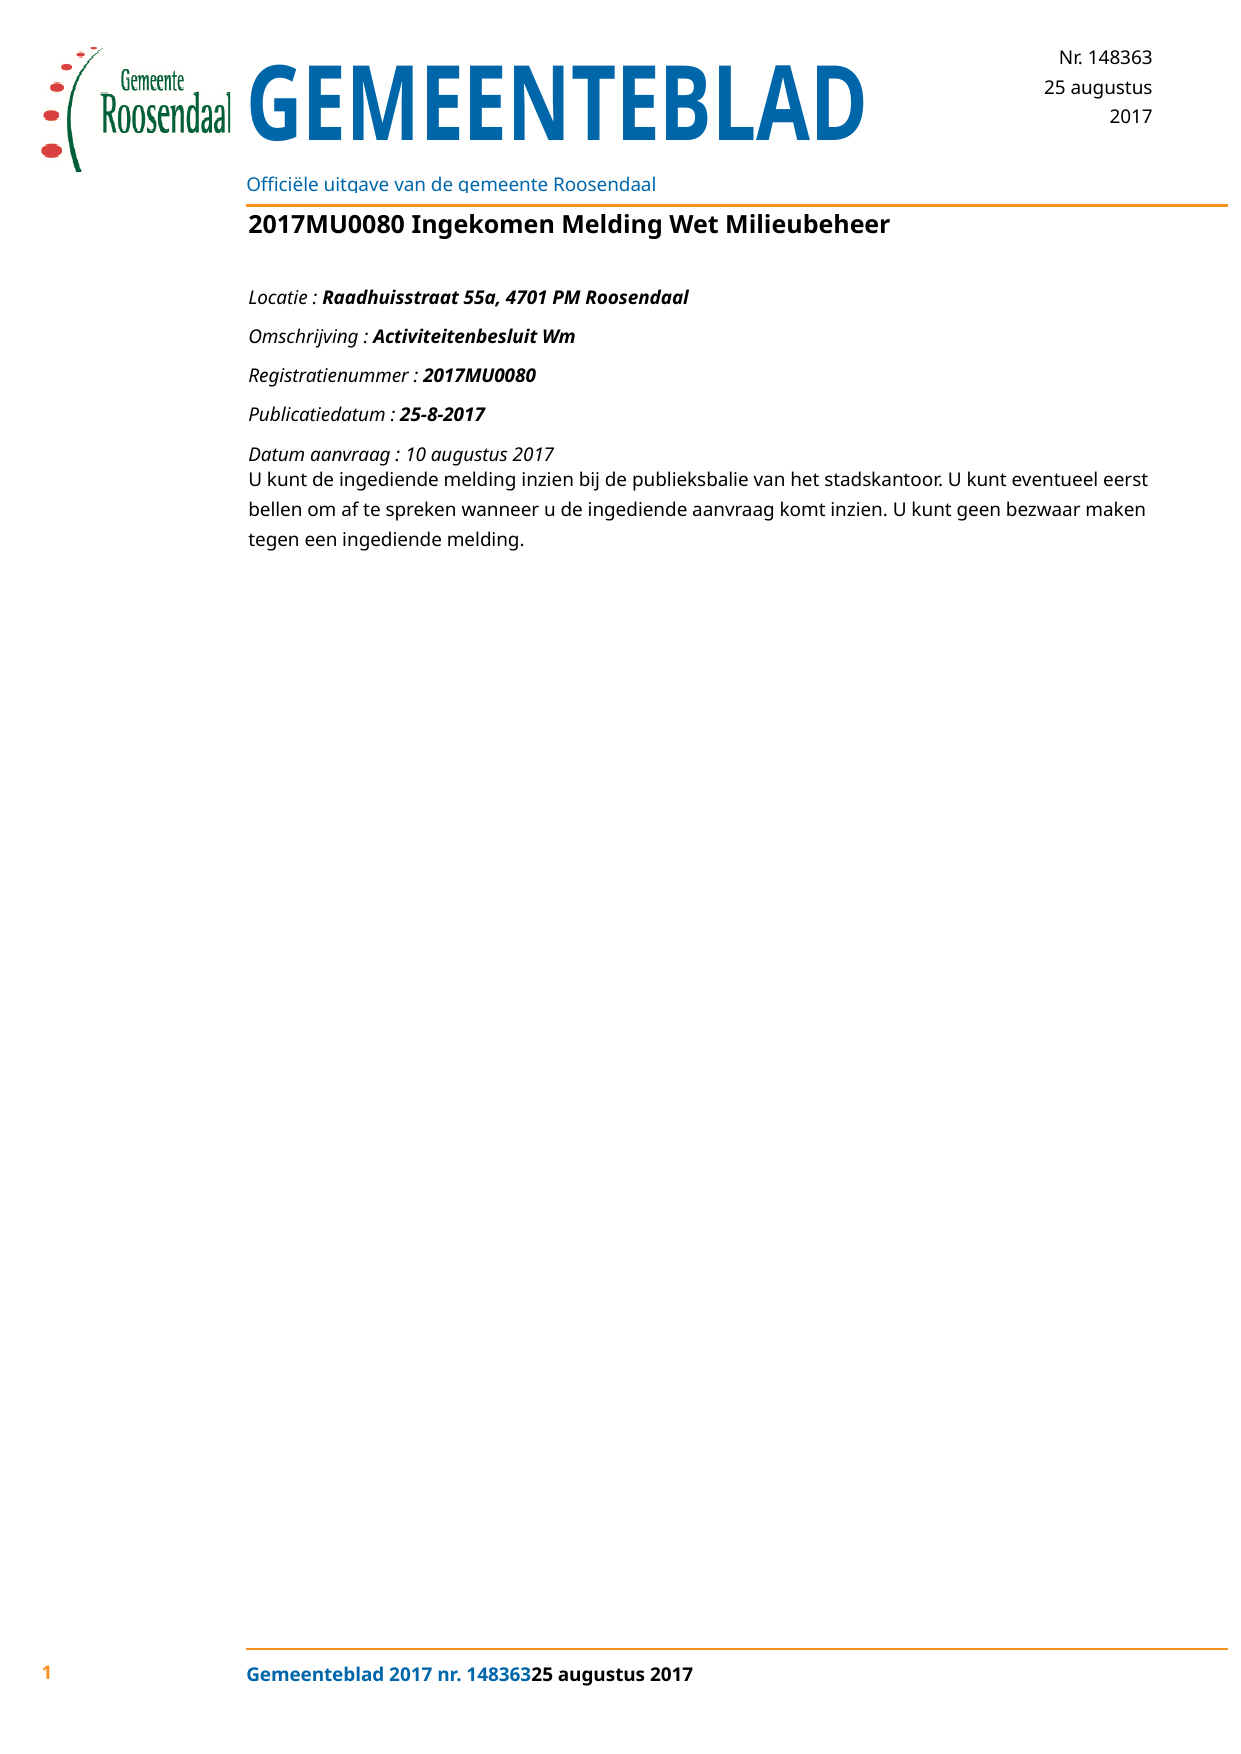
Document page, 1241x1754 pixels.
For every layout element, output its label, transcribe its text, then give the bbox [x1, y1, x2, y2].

text U kunt de ingediende melding inzien bij de publieksbalie van het stadskantoor. U kunt eventueel eerst bellen om af te spreken wanneer u de ingediende aanvraag komt inzien. U kunt geen bezwaar maken tegen een ingediende melding. [248, 467, 1152, 552]
text Datum aanvraag : 10 augustus 2017 [248, 441, 1152, 467]
text Locatie : Raadhuisstraat 55a, 4701 PM Roosendaal [248, 284, 1152, 309]
text Publicatiedatum : 25-8-2017 [248, 402, 1152, 427]
picture [41, 47, 231, 172]
text Omschrijving : Activiteitenbesluit Wm [248, 323, 1152, 349]
text Registratienummer : 2017MU0080 [248, 362, 1152, 388]
text 2017MU0080 Ingekomen Melding Wet Milieubeheer [248, 207, 1152, 241]
